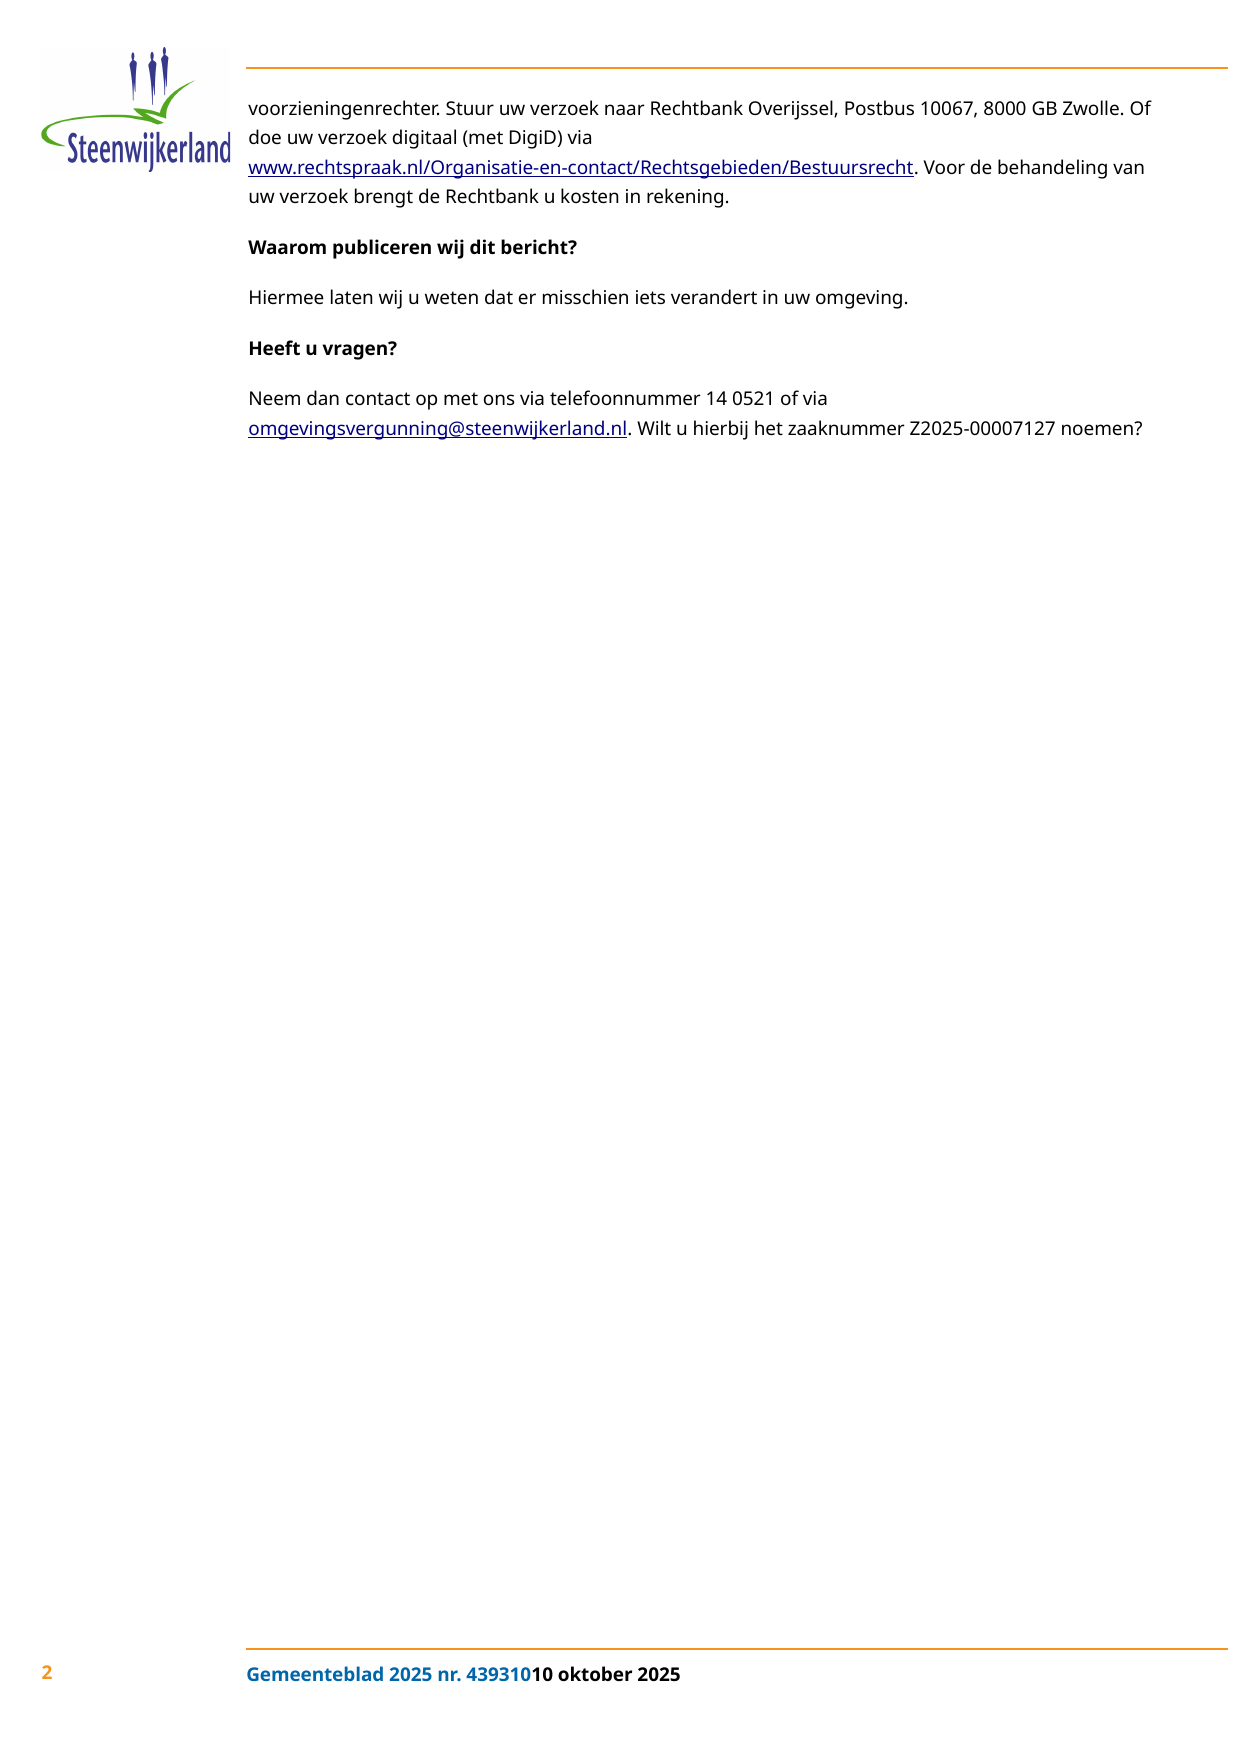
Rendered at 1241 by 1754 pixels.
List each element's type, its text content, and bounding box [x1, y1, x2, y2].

text Neem dan contact op met ons via telefoonnummer 14 0521 of via omgevingsvergunning@steenwijkerland.nl. Wilt u hierbij het zaaknummer Z2025-00007127 noemen? [248, 385, 1152, 441]
picture [41, 47, 231, 172]
text Waarom publiceren wij dit bericht? [248, 234, 1152, 260]
text Heeft u vragen? [248, 335, 1152, 361]
text Hiermee laten wij u weten dat er misschien iets verandert in uw omgeving. [248, 284, 1152, 310]
text voorzieningenrechter. Stuur uw verzoek naar Rechtbank Overijssel, Postbus 10067, 8000 GB Zwolle. Of doe uw verzoek digitaal (met DigiD) via www.rechtspraak.nl/Organisatie-en-contact/Rechtsgebieden/Bestuursrecht. Voor de behandeling van uw verzoek brengt de Rechtbank u kosten in rekening. [248, 95, 1152, 209]
